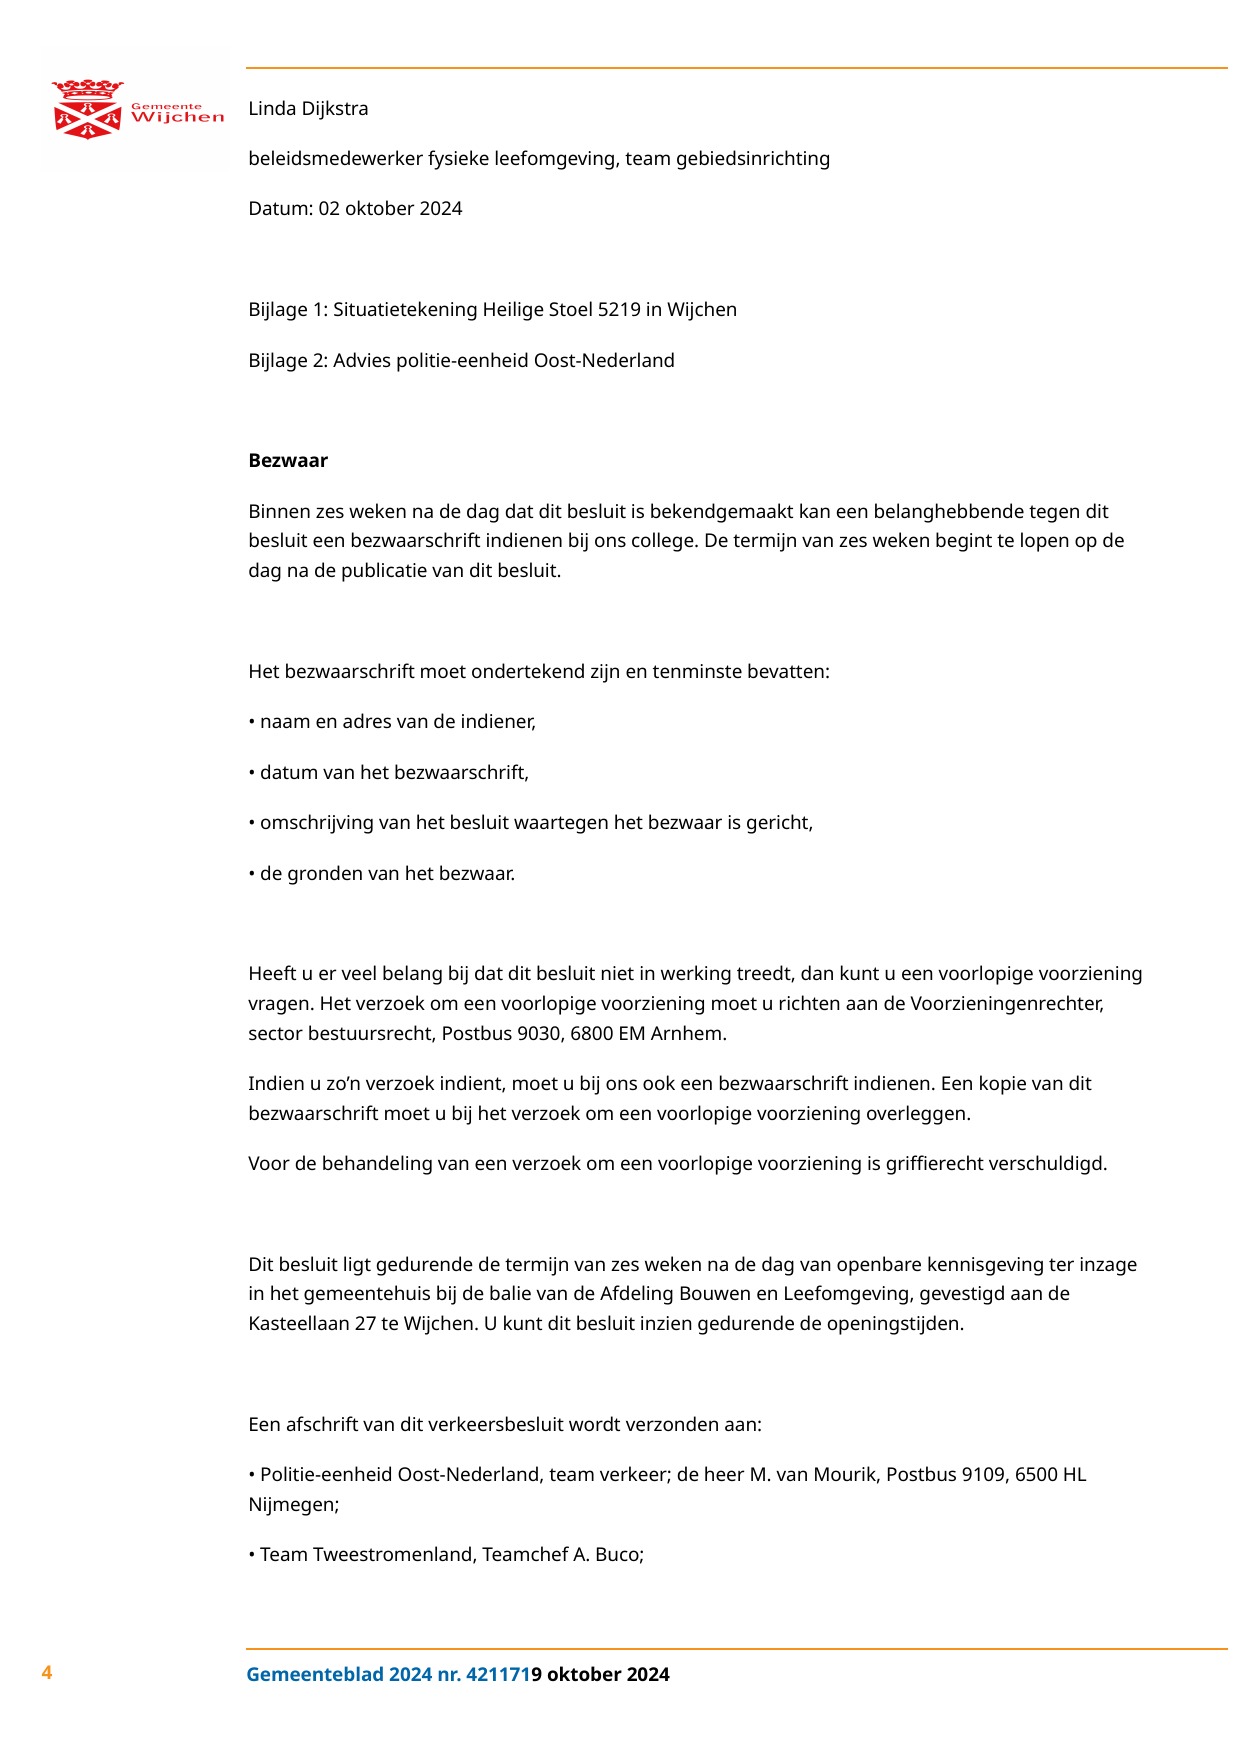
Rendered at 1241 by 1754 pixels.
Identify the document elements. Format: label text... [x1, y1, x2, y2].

picture [41, 47, 231, 172]
text Het bezwaarschrift moet ondertekend zijn en tenminste bevatten: [248, 658, 1152, 684]
text • datum van het bezwaarschrift, [248, 759, 1152, 785]
text Bijlage 1: Situatietekening Heilige Stoel 5219 in Wijchen [248, 296, 1152, 322]
text Bezwaar [248, 448, 1152, 473]
text • Team Tweestromenland, Teamchef A. Buco; [248, 1541, 1152, 1567]
text Indien u zo’n verzoek indient, moet u bij ons ook een bezwaarschrift indienen. Een kopie van dit bezwaarschrift moet u bij het verzoek om een voorlopige voorziening overleggen. [248, 1070, 1152, 1126]
text Dit besluit ligt gedurende de termijn van zes weken na de dag van openbare kennisgeving ter inzage in het gemeentehuis bij de balie van de Afdeling Bouwen en Leefomgeving, gevestigd aan de Kasteellaan 27 te Wijchen. U kunt dit besluit inzien gedurende de openingstijden. [248, 1251, 1152, 1336]
text Datum: 02 oktober 2024 [248, 196, 1152, 221]
text Binnen zes weken na de dag dat dit besluit is bekendgemaakt kan een belanghebbende tegen dit besluit een bezwaarschrift indienen bij ons college. De termijn van zes weken begint te lopen op de dag na de publicatie van dit besluit. [248, 498, 1152, 583]
text Bijlage 2: Advies politie-eenheid Oost-Nederland [248, 347, 1152, 373]
text Heeft u er veel belang bij dat dit besluit niet in werking treedt, dan kunt u een voorlopige voorziening vragen. Het verzoek om een voorlopige voorziening moet u richten aan de Voorzieningenrechter, sector bestuursrecht, Postbus 9030, 6800 EM Arnhem. [248, 961, 1152, 1046]
text Linda Dijkstra [248, 95, 1152, 121]
text • Politie-eenheid Oost-Nederland, team verkeer; de heer M. van Mourik, Postbus 9109, 6500 HL Nijmegen; [248, 1461, 1152, 1517]
text • de gronden van het bezwaar. [248, 860, 1152, 886]
text • naam en adres van de indiener, [248, 708, 1152, 734]
text • omschrijving van het besluit waartegen het bezwaar is gericht, [248, 809, 1152, 835]
text Voor de behandeling van een verzoek om een voorlopige voorziening is griffierecht verschuldigd. [248, 1150, 1152, 1176]
text Een afschrift van dit verkeersbesluit wordt verzonden aan: [248, 1411, 1152, 1437]
text beleidsmedewerker fysieke leefomgeving, team gebiedsinrichting [248, 145, 1152, 171]
